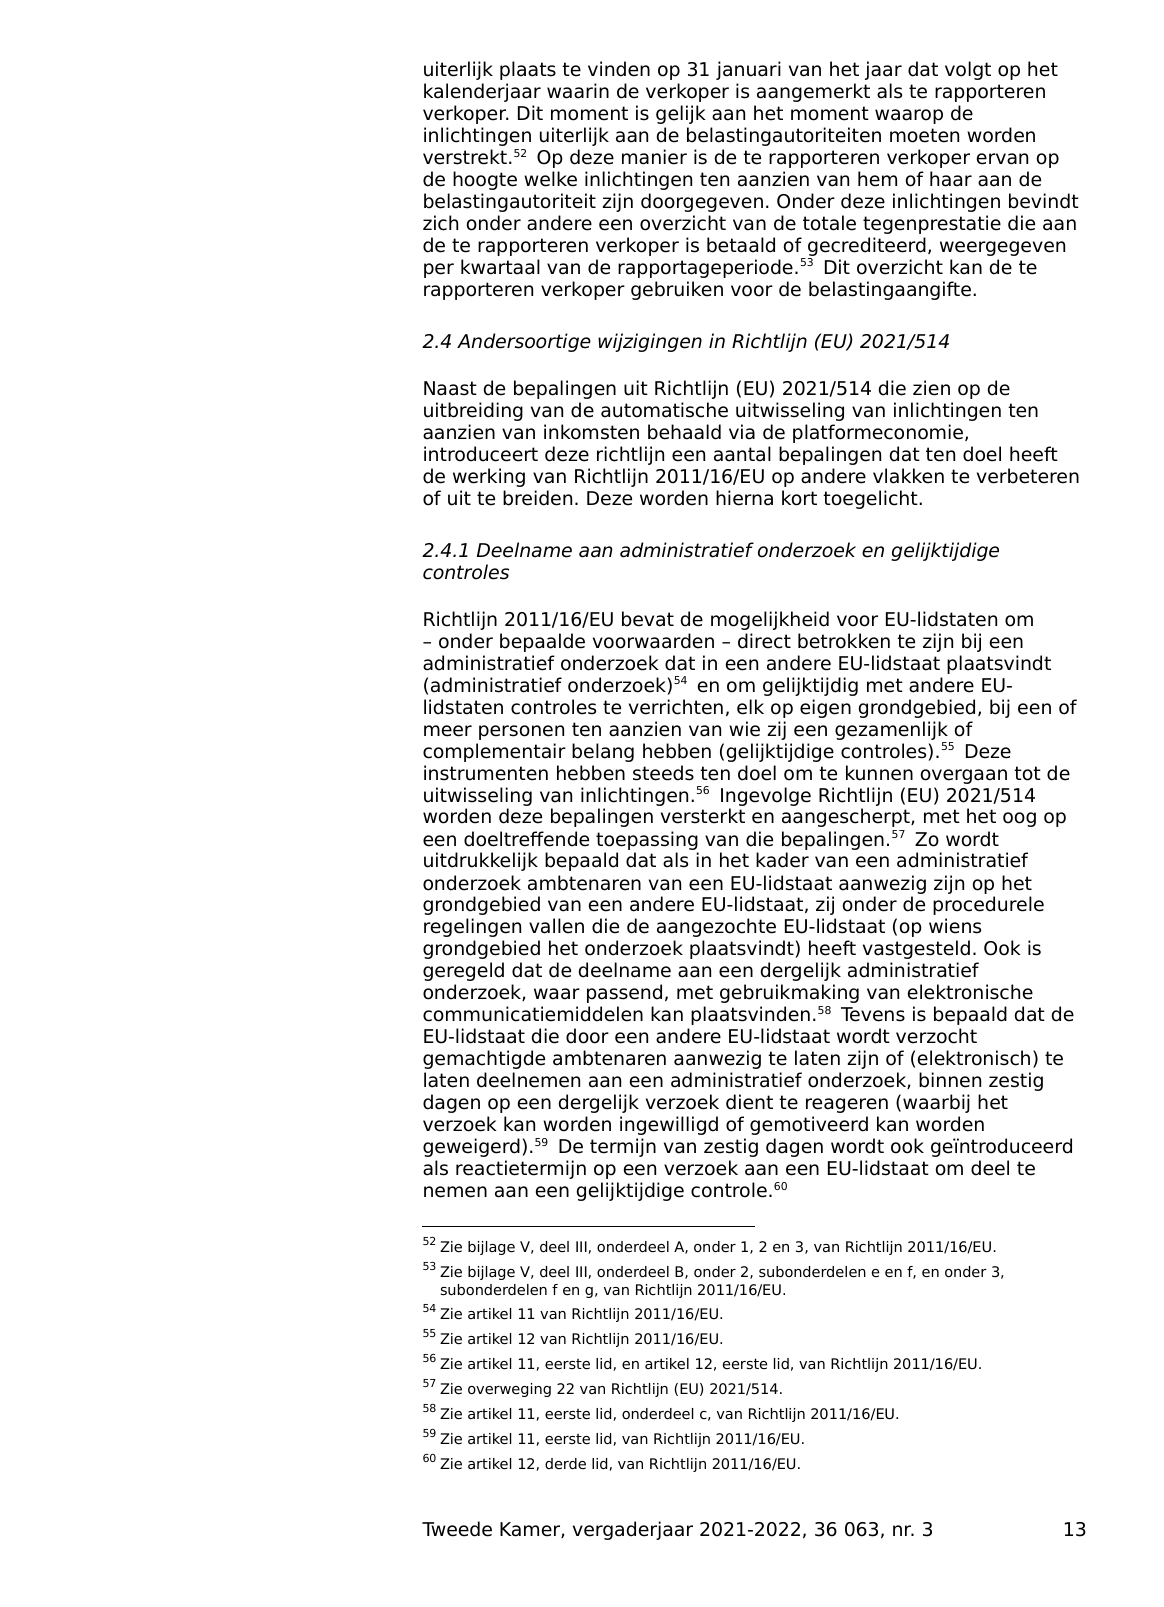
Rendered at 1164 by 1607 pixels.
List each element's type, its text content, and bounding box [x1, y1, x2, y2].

text Zie artikel 12, derde lid, van Richtlijn 2011/16/EU. [422, 1452, 1087, 1474]
text Zie artikel 11 van Richtlijn 2011/16/EU. [422, 1302, 1087, 1324]
text Naast de bepalingen uit Richtlijn (EU) 2021/514 die zien op de uitbreiding van de automatische uitwisseling van inlichtingen ten aanzien van inkomsten behaald via de platformeconomie, introduceert deze richtlijn een aantal bepalingen dat ten doel heeft de werking van Richtlijn 2011/16/EU op andere vlakken te verbeteren of uit te breiden. Deze worden hierna kort toegelicht. [422, 378, 1087, 510]
text Zie overweging 22 van Richtlijn (EU) 2021/514. [422, 1377, 1087, 1399]
subtitle 2.4 Andersoortige wijzigingen in Richtlijn (EU) 2021/514 [422, 331, 1087, 353]
text Zie artikel 11, eerste lid, onderdeel c, van Richtlijn 2011/16/EU. [422, 1402, 1087, 1424]
text Richtlijn 2011/16/EU bevat de mogelijkheid voor EU-lidstaten om – onder bepaalde voorwaarden – direct betrokken te zijn bij een administratief onderzoek dat in een andere EU-lidstaat plaatsvindt (administratief onderzoek) en om gelijktijdig met andere EU-lidstaten controles te verrichten, elk op eigen grondgebied, bij een of meer personen ten aanzien van wie zij een gezamenlijk of complementair belang hebben (gelijktijdige controles). Deze instrumenten hebben steeds ten doel om te kunnen overgaan tot de uitwisseling van inlichtingen. Ingevolge Richtlijn (EU) 2021/514 worden deze bepalingen versterkt en aangescherpt, met het oog op een doeltreffende toepassing van die bepalingen. Zo wordt uitdrukkelijk bepaald dat als in het kader van een administratief onderzoek ambtenaren van een EU-lidstaat aanwezig zijn op het grondgebied van een andere EU-lidstaat, zij onder de procedurele regelingen vallen die de aangezochte EU-lidstaat (op wiens grondgebied het onderzoek plaatsvindt) heeft vastgesteld. Ook is geregeld dat de deelname aan een dergelijk administratief onderzoek, waar passend, met gebruikmaking van elektronische communicatiemiddelen kan plaatsvinden. Tevens is bepaald dat de EU-lidstaat die door een andere EU-lidstaat wordt verzocht gemachtigde ambtenaren aanwezig te laten zijn of (elektronisch) te laten deelnemen aan een administratief onderzoek, binnen zestig dagen op een dergelijk verzoek dient te reageren (waarbij het verzoek kan worden ingewilligd of gemotiveerd kan worden geweigerd). De termijn van zestig dagen wordt ook geïntroduceerd als reactietermijn op een verzoek aan een EU-lidstaat om deel te nemen aan een gelijktijdige controle. [422, 609, 1087, 1202]
text Zie artikel 11, eerste lid, van Richtlijn 2011/16/EU. [422, 1427, 1087, 1449]
text Zie bijlage V, deel III, onderdeel A, onder 1, 2 en 3, van Richtlijn 2011/16/EU. [422, 1235, 1087, 1257]
text Zie bijlage V, deel III, onderdeel B, onder 2, subonderdelen e en f, en onder 3, subonderdelen f en g, van Richtlijn 2011/16/EU. [422, 1260, 1087, 1299]
text uiterlijk plaats te vinden op 31 januari van het jaar dat volgt op het kalenderjaar waarin de verkoper is aangemerkt als te rapporteren verkoper. Dit moment is gelijk aan het moment waarop de inlichtingen uiterlijk aan de belastingautoriteiten moeten worden verstrekt. Op deze manier is de te rapporteren verkoper ervan op de hoogte welke inlichtingen ten aanzien van hem of haar aan de belastingautoriteit zijn doorgegeven. Onder deze inlichtingen bevindt zich onder andere een overzicht van de totale tegenprestatie die aan de te rapporteren verkoper is betaald of gecrediteerd, weergegeven per kwartaal van de rapportageperiode. Dit overzicht kan de te rapporteren verkoper gebruiken voor de belastingaangifte. [422, 59, 1087, 301]
subtitle 2.4.1 Deelname aan administratief onderzoek en gelijktijdige controles [422, 540, 1087, 584]
text Zie artikel 11, eerste lid, en artikel 12, eerste lid, van Richtlijn 2011/16/EU. [422, 1352, 1087, 1374]
text Zie artikel 12 van Richtlijn 2011/16/EU. [422, 1327, 1087, 1349]
